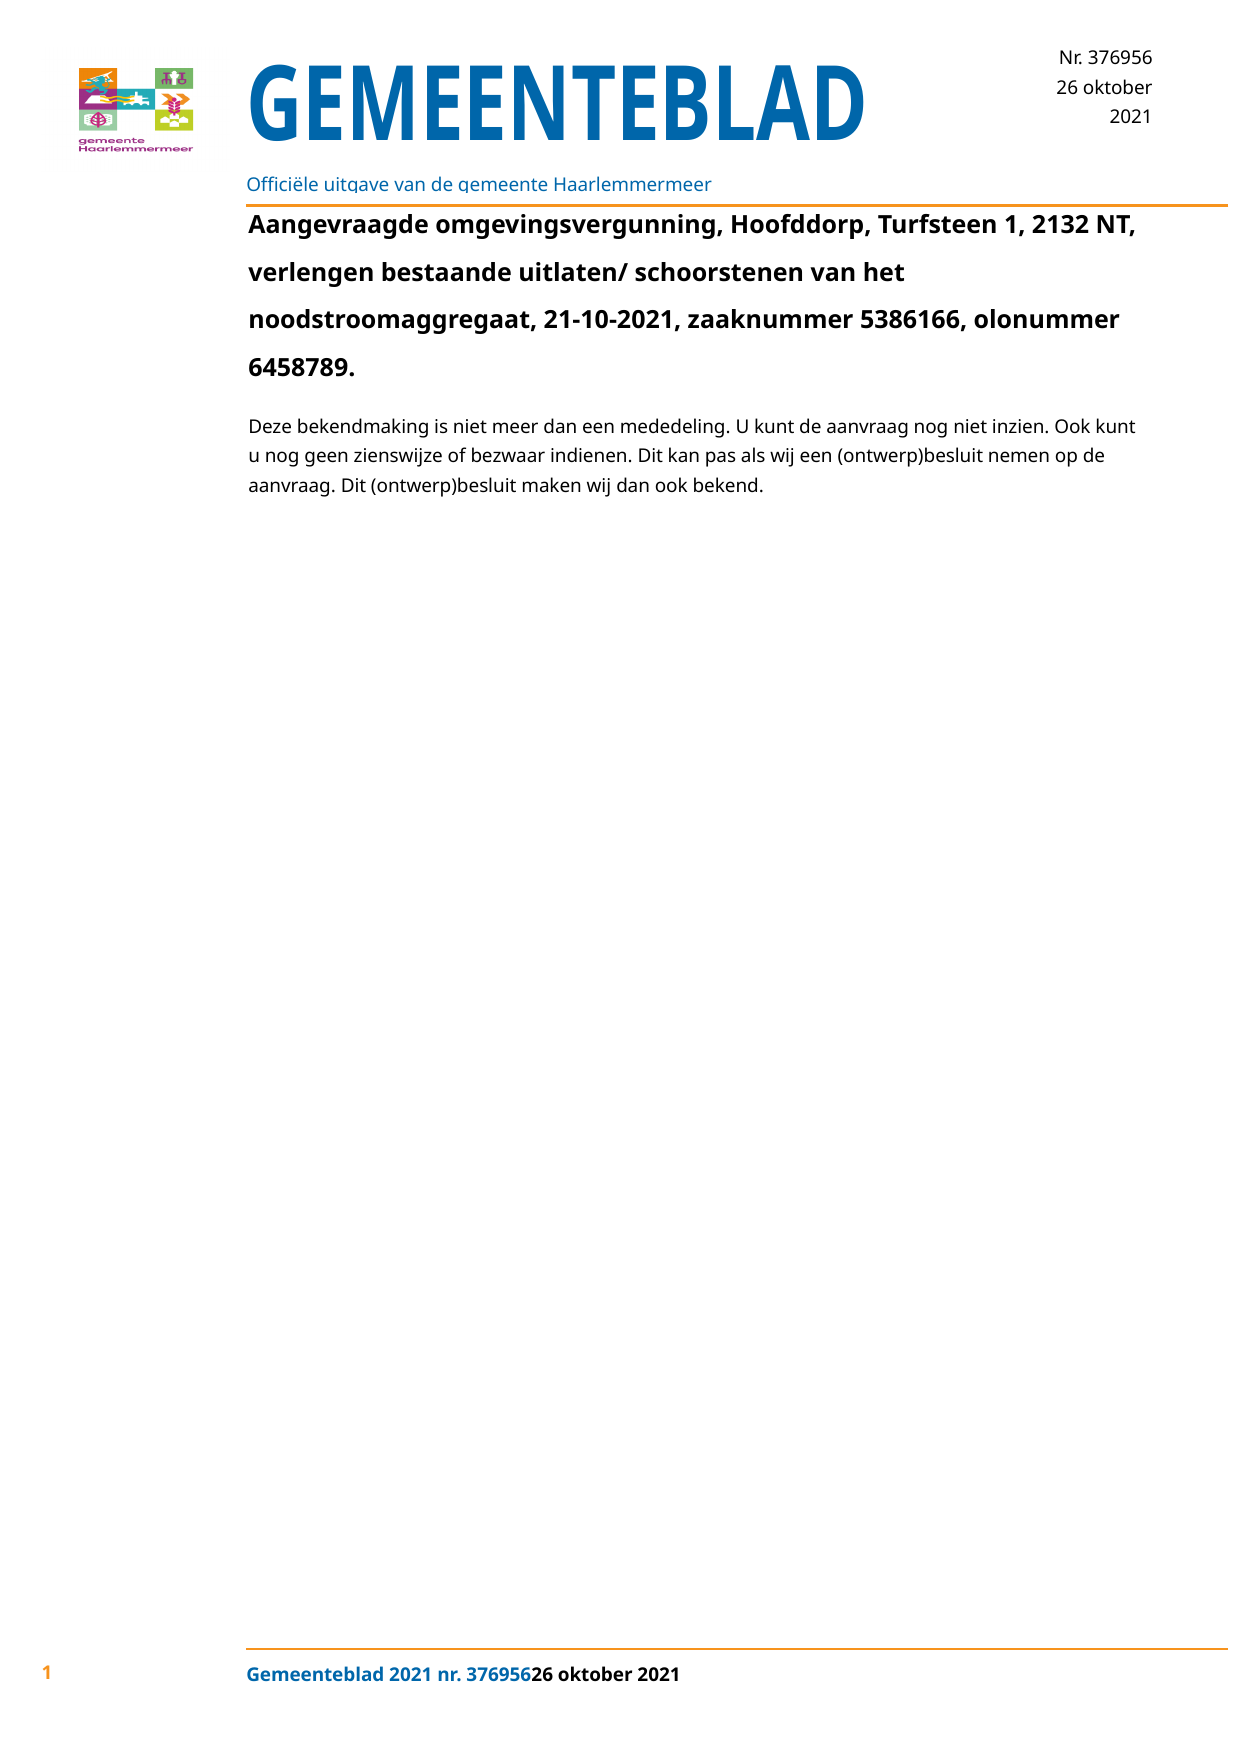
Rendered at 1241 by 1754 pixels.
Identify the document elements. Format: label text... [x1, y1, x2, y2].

picture [41, 47, 231, 172]
text Aangevraagde omgevingsvergunning, Hoofddorp, Turfsteen 1, 2132 NT, verlengen bestaande uitlaten/ schoorstenen van het noodstroomaggregaat, 21-10-2021, zaaknummer 5386166, olonummer 6458789. [248, 207, 1152, 384]
text Deze bekendmaking is niet meer dan een mededeling. U kunt de aanvraag nog niet inzien. Ook kunt u nog geen zienswijze of bezwaar indienen. Dit kan pas als wij een (ontwerp)besluit nemen op de aanvraag. Dit (ontwerp)besluit maken wij dan ook bekend. [248, 413, 1152, 498]
